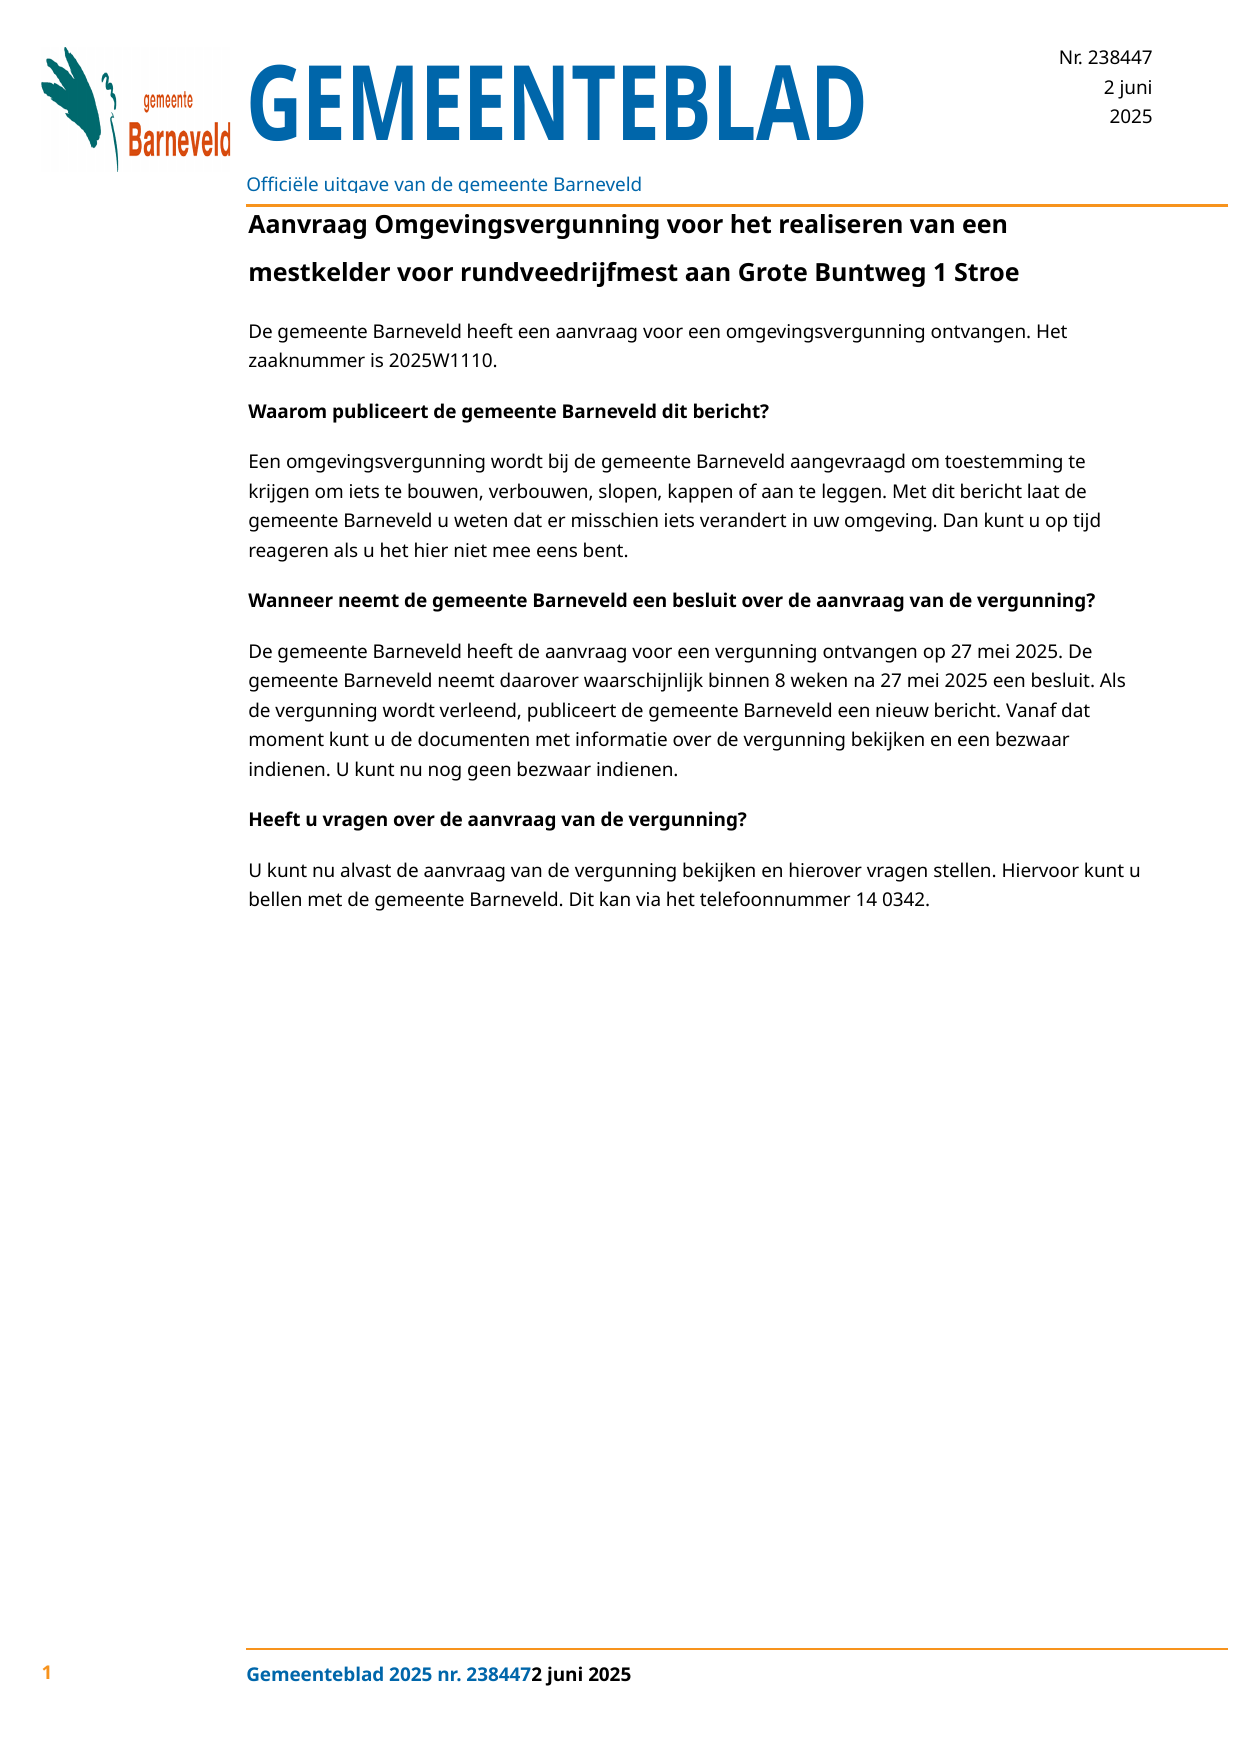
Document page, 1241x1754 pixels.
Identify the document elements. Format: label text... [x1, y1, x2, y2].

picture [41, 47, 231, 172]
text Heeft u vragen over de aanvraag van de vergunning? [248, 807, 1152, 832]
text Waarom publiceert de gemeente Barneveld dit bericht? [248, 398, 1152, 424]
text Aanvraag Omgevingsvergunning voor het realiseren van een mestkelder voor rundveedrijfmest aan Grote Buntweg 1 Stroe [248, 207, 1152, 288]
text De gemeente Barneveld heeft de aanvraag voor een vergunning ontvangen op 27 mei 2025. De gemeente Barneveld neemt daarover waarschijnlijk binnen 8 weken na 27 mei 2025 een besluit. Als de vergunning wordt verleend, publiceert de gemeente Barneveld een nieuw bericht. Vanaf dat moment kunt u de documenten met informatie over de vergunning bekijken en een bezwaar indienen. U kunt nu nog geen bezwaar indienen. [248, 638, 1152, 782]
text Wanneer neemt de gemeente Barneveld een besluit over de aanvraag van de vergunning? [248, 587, 1152, 613]
text De gemeente Barneveld heeft een aanvraag voor een omgevingsvergunning ontvangen. Het zaaknummer is 2025W1110. [248, 318, 1152, 373]
text U kunt nu alvast de aanvraag van de vergunning bekijken en hierover vragen stellen. Hiervoor kunt u bellen met de gemeente Barneveld. Dit kan via het telefoonnummer 14 0342. [248, 857, 1152, 912]
text Een omgevingsvergunning wordt bij de gemeente Barneveld aangevraagd om toestemming te krijgen om iets te bouwen, verbouwen, slopen, kappen of aan te leggen. Met dit bericht laat de gemeente Barneveld u weten dat er misschien iets verandert in uw omgeving. Dan kunt u op tijd reageren als u het hier niet mee eens bent. [248, 448, 1152, 563]
